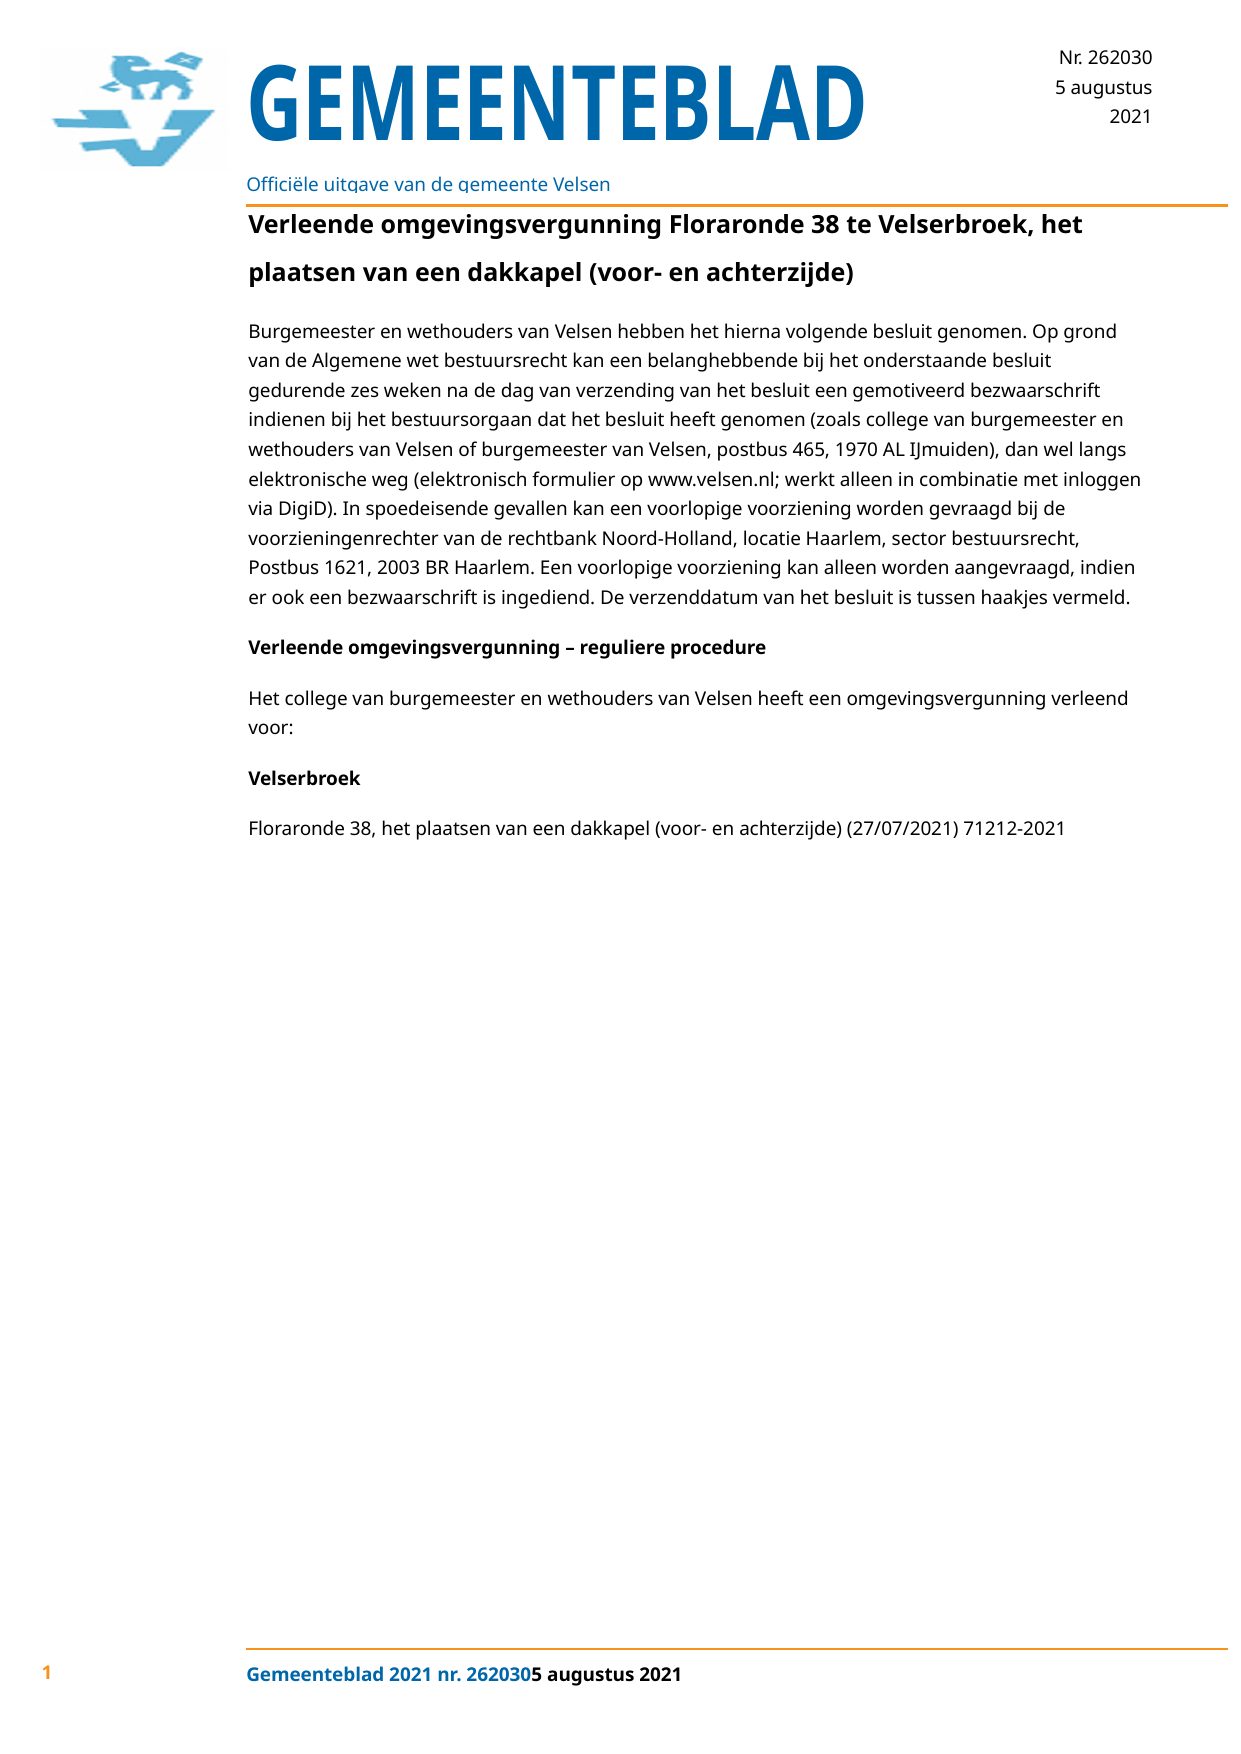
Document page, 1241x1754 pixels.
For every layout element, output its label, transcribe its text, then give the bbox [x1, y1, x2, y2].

text Verleende omgevingsvergunning – reguliere procedure [248, 634, 1152, 660]
text Velserbroek [248, 765, 1152, 791]
text Burgemeester en wethouders van Velsen hebben het hierna volgende besluit genomen. Op grond van de Algemene wet bestuursrecht kan een belanghebbende bij het onderstaande besluit gedurende zes weken na de dag van verzending van het besluit een gemotiveerd bezwaarschrift indienen bij het bestuursorgaan dat het besluit heeft genomen (zoals college van burgemeester en wethouders van Velsen of burgemeester van Velsen, postbus 465, 1970 AL IJmuiden), dan wel langs elektronische weg (elektronisch formulier op www.velsen.nl; werkt alleen in combinatie met inloggen via DigiD). In spoedeisende gevallen kan een voorlopige voorziening worden gevraagd bij de voorzieningenrechter van de rechtbank Noord-Holland, locatie Haarlem, sector bestuursrecht, Postbus 1621, 2003 BR Haarlem. Een voorlopige voorziening kan alleen worden aangevraagd, indien er ook een bezwaarschrift is ingediend. De verzenddatum van het besluit is tussen haakjes vermeld. [248, 318, 1152, 610]
text Verleende omgevingsvergunning Floraronde 38 te Velserbroek, het plaatsen van een dakkapel (voor- en achterzijde) [248, 207, 1152, 288]
text Het college van burgemeester en wethouders van Velsen heeft een omgevingsvergunning verleend voor: [248, 685, 1152, 740]
text Floraronde 38, het plaatsen van een dakkapel (voor- en achterzijde) (27/07/2021) 71212-2021 [248, 815, 1152, 841]
picture [41, 47, 231, 172]
